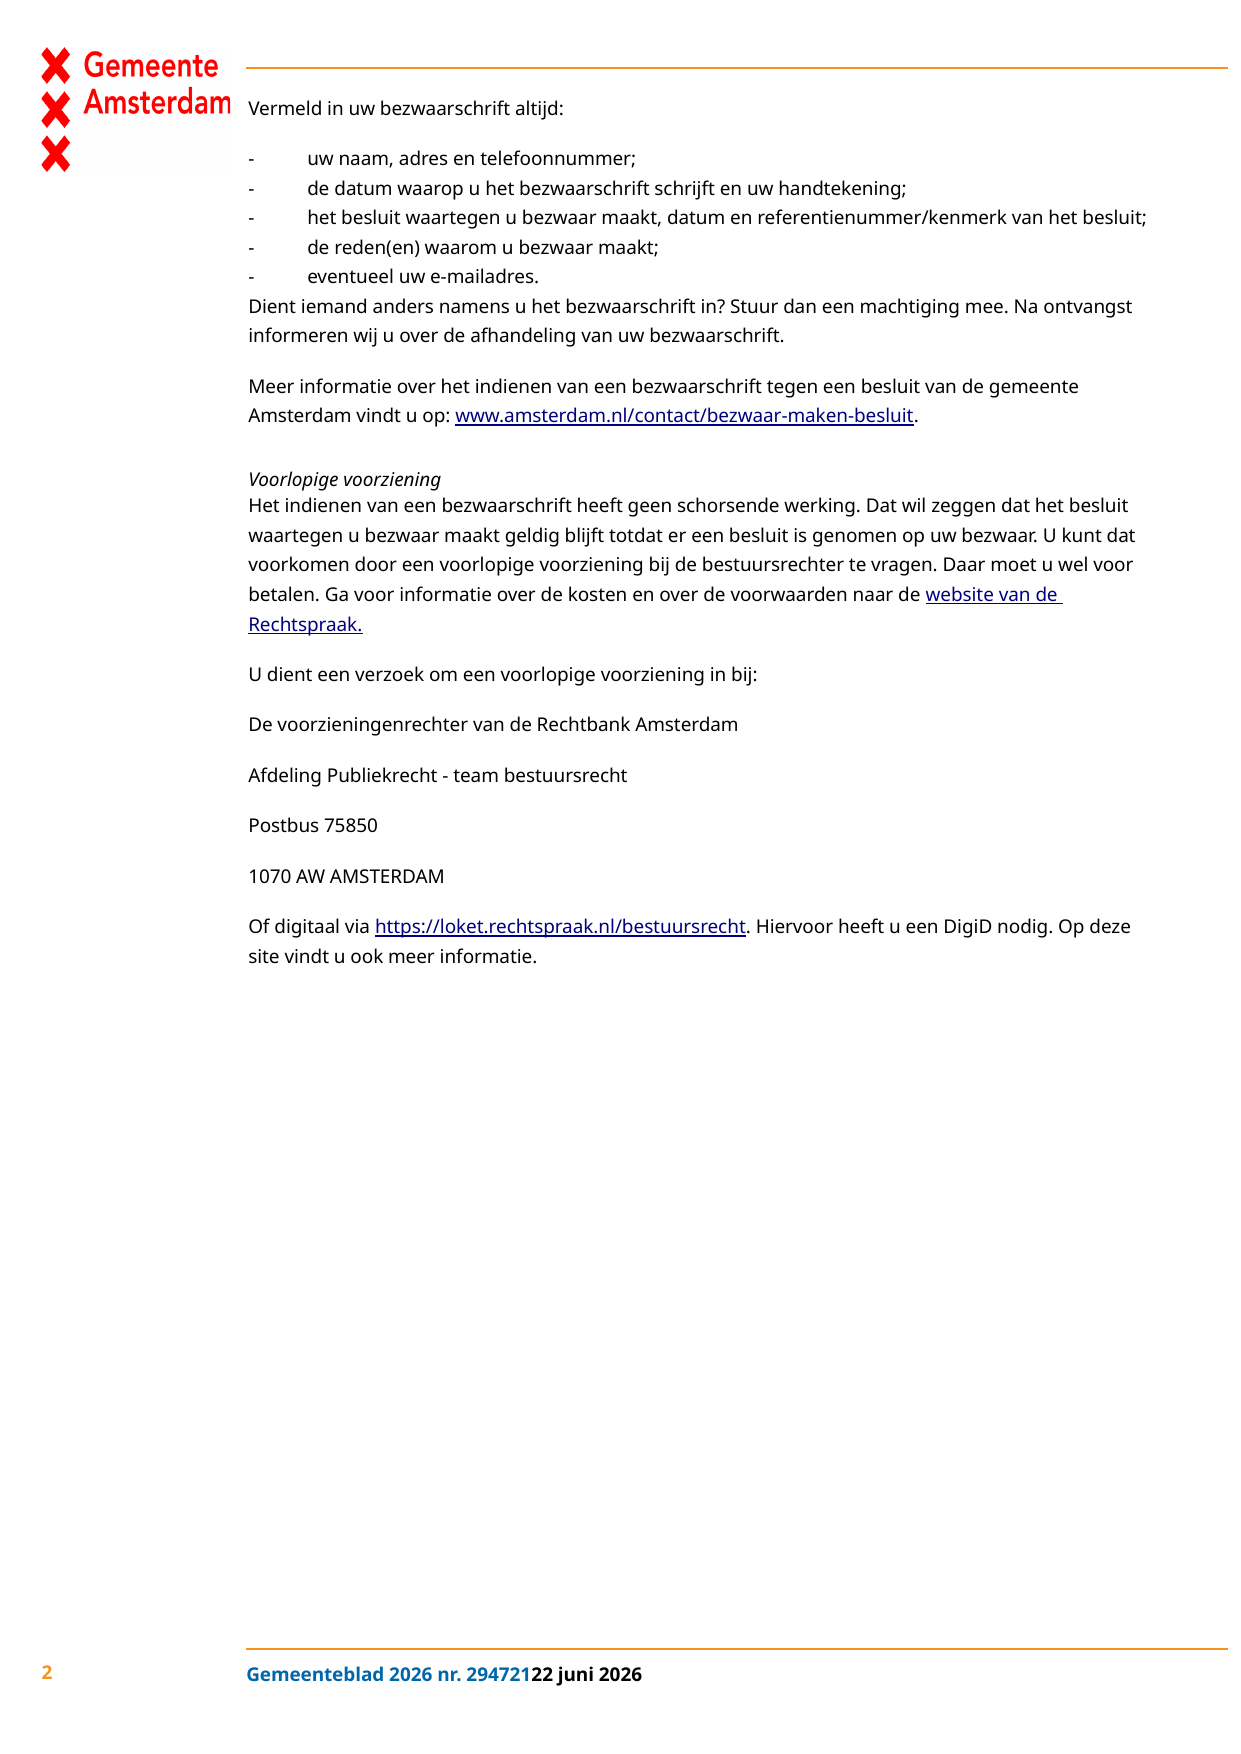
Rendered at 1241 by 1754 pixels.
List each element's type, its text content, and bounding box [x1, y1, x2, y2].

text U dient een verzoek om een voorlopige voorziening in bij: [248, 661, 1152, 687]
picture [41, 47, 231, 172]
text Vermeld in uw bezwaarschrift altijd: [248, 95, 1152, 121]
text Meer informatie over het indienen van een bezwaarschrift tegen een besluit van de gemeente Amsterdam vindt u op: www.amsterdam.nl/contact/bezwaar-maken-besluit. [248, 373, 1152, 428]
text Of digitaal via https://loket.rechtspraak.nl/bestuursrecht. Hiervoor heeft u een DigiD nodig. Op deze site vindt u ook meer informatie. [248, 913, 1152, 968]
text Afdeling Publiekrecht - team bestuursrecht [248, 762, 1152, 788]
list de datum waarop u het bezwaarschrift schrijft en uw handtekening; [248, 175, 1152, 201]
text 1070 AW AMSTERDAM [248, 863, 1152, 888]
list het besluit waartegen u bezwaar maakt, datum en referentienummer/kenmerk van het besluit; [248, 204, 1152, 230]
text Dient iemand anders namens u het bezwaarschrift in? Stuur dan een machtiging mee. Na ontvangst informeren wij u over de afhandeling van uw bezwaarschrift. [248, 293, 1152, 348]
list uw naam, adres en telefoonnummer; [248, 145, 1152, 171]
text Postbus 75850 [248, 812, 1152, 838]
list de reden(en) waarom u bezwaar maakt; [248, 234, 1152, 260]
text De voorzieningenrechter van de Rechtbank Amsterdam [248, 712, 1152, 737]
text Het indienen van een bezwaarschrift heeft geen schorsende werking. Dat wil zeggen dat het besluit waartegen u bezwaar maakt geldig blijft totdat er een besluit is genomen op uw bezwaar. U kunt dat voorkomen door een voorlopige voorziening bij de bestuursrechter te vragen. Daar moet u wel voor betalen. Ga voor informatie over de kosten en over de voorwaarden naar de website van de Rechtspraak. [248, 492, 1152, 636]
list eventueel uw e-mailadres. [248, 263, 1152, 289]
text Voorlopige voorziening [248, 467, 1152, 492]
